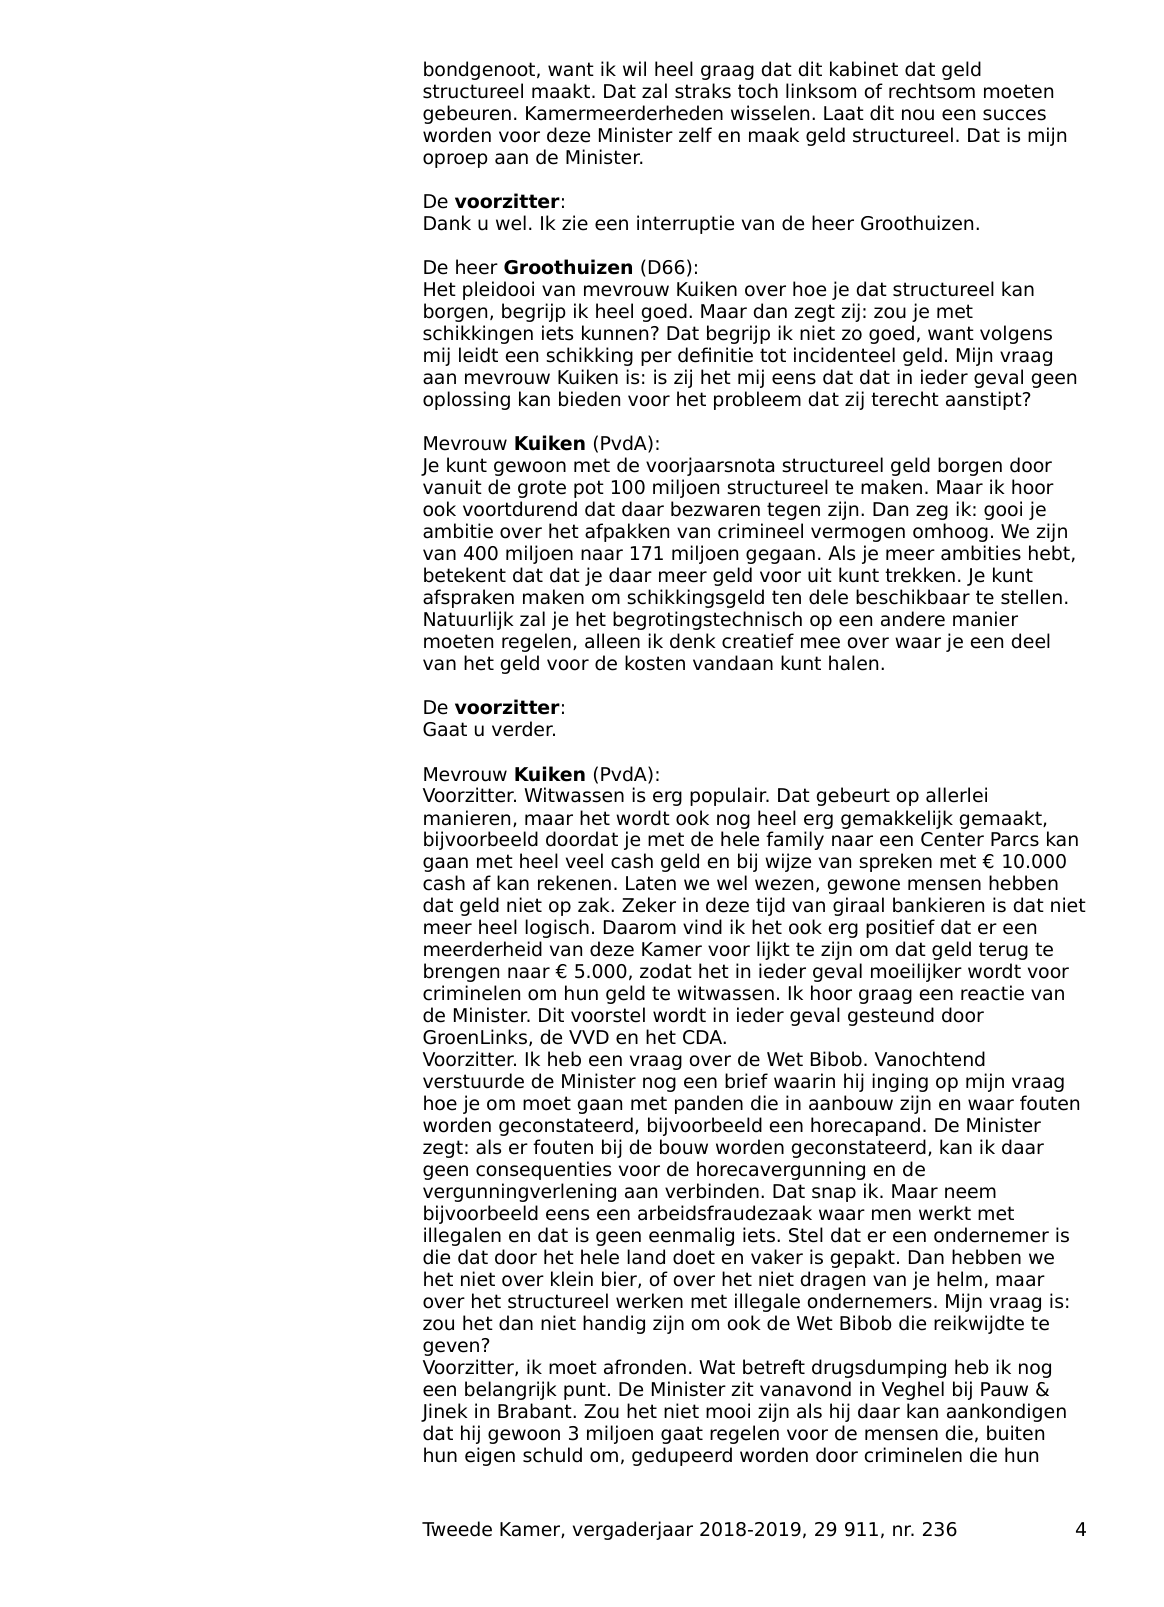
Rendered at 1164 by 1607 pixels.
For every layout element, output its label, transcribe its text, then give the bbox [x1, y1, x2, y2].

text bondgenoot, want ik wil heel graag dat dit kabinet dat geld structureel maakt. Dat zal straks toch linksom of rechtsom moeten gebeuren. Kamermeerderheden wisselen. Laat dit nou een succes worden voor deze Minister zelf en maak geld structureel. Dat is mijn oproep aan de Minister. [422, 59, 1087, 169]
text Mevrouw Kuiken (PvdA): [422, 763, 1087, 785]
text Voorzitter, ik moet afronden. Wat betreft drugsdumping heb ik nog een belangrijk punt. De Minister zit vanavond in Veghel bij Pauw & Jinek in Brabant. Zou het niet mooi zijn als hij daar kan aankondigen dat hij gewoon 3 miljoen gaat regelen voor de mensen die, buiten hun eigen schuld om, gedupeerd worden door criminelen die hun [422, 1357, 1087, 1467]
text Mevrouw Kuiken (PvdA): [422, 433, 1087, 455]
text Dank u wel. Ik zie een interruptie van de heer Groothuizen. [422, 213, 1087, 235]
text Je kunt gewoon met de voorjaarsnota structureel geld borgen door vanuit de grote pot 100 miljoen structureel te maken. Maar ik hoor ook voortdurend dat daar bezwaren tegen zijn. Dan zeg ik: gooi je ambitie over het afpakken van crimineel vermogen omhoog. We zijn van 400 miljoen naar 171 miljoen gegaan. Als je meer ambities hebt, betekent dat dat je daar meer geld voor uit kunt trekken. Je kunt afspraken maken om schikkingsgeld ten dele beschikbaar te stellen. Natuurlijk zal je het begrotingstechnisch op een andere manier moeten regelen, alleen ik denk creatief mee over waar je een deel van het geld voor de kosten vandaan kunt halen. [422, 455, 1087, 675]
text De voorzitter: [422, 191, 1087, 213]
text De heer Groothuizen (D66): [422, 257, 1087, 279]
text Gaat u verder. [422, 719, 1087, 741]
text Het pleidooi van mevrouw Kuiken over hoe je dat structureel kan borgen, begrijp ik heel goed. Maar dan zegt zij: zou je met schikkingen iets kunnen? Dat begrijp ik niet zo goed, want volgens mij leidt een schikking per definitie tot incidenteel geld. Mijn vraag aan mevrouw Kuiken is: is zij het mij eens dat dat in ieder geval geen oplossing kan bieden voor het probleem dat zij terecht aanstipt? [422, 279, 1087, 411]
text De voorzitter: [422, 697, 1087, 719]
text Voorzitter. Ik heb een vraag over de Wet Bibob. Vanochtend verstuurde de Minister nog een brief waarin hij inging op mijn vraag hoe je om moet gaan met panden die in aanbouw zijn en waar fouten worden geconstateerd, bijvoorbeeld een horecapand. De Minister zegt: als er fouten bij de bouw worden geconstateerd, kan ik daar geen consequenties voor de horecavergunning en de vergunningverlening aan verbinden. Dat snap ik. Maar neem bijvoorbeeld eens een arbeidsfraudezaak waar men werkt met illegalen en dat is geen eenmalig iets. Stel dat er een ondernemer is die dat door het hele land doet en vaker is gepakt. Dan hebben we het niet over klein bier, of over het niet dragen van je helm, maar over het structureel werken met illegale ondernemers. Mijn vraag is: zou het dan niet handig zijn om ook de Wet Bibob die reikwijdte te geven? [422, 1049, 1087, 1357]
text Voorzitter. Witwassen is erg populair. Dat gebeurt op allerlei manieren, maar het wordt ook nog heel erg gemakkelijk gemaakt, bijvoorbeeld doordat je met de hele family naar een Center Parcs kan gaan met heel veel cash geld en bij wijze van spreken met € 10.000 cash af kan rekenen. Laten we wel wezen, gewone mensen hebben dat geld niet op zak. Zeker in deze tijd van giraal bankieren is dat niet meer heel logisch. Daarom vind ik het ook erg positief dat er een meerderheid van deze Kamer voor lijkt te zijn om dat geld terug te brengen naar € 5.000, zodat het in ieder geval moeilijker wordt voor criminelen om hun geld te witwassen. Ik hoor graag een reactie van de Minister. Dit voorstel wordt in ieder geval gesteund door GroenLinks, de VVD en het CDA. [422, 785, 1087, 1049]
